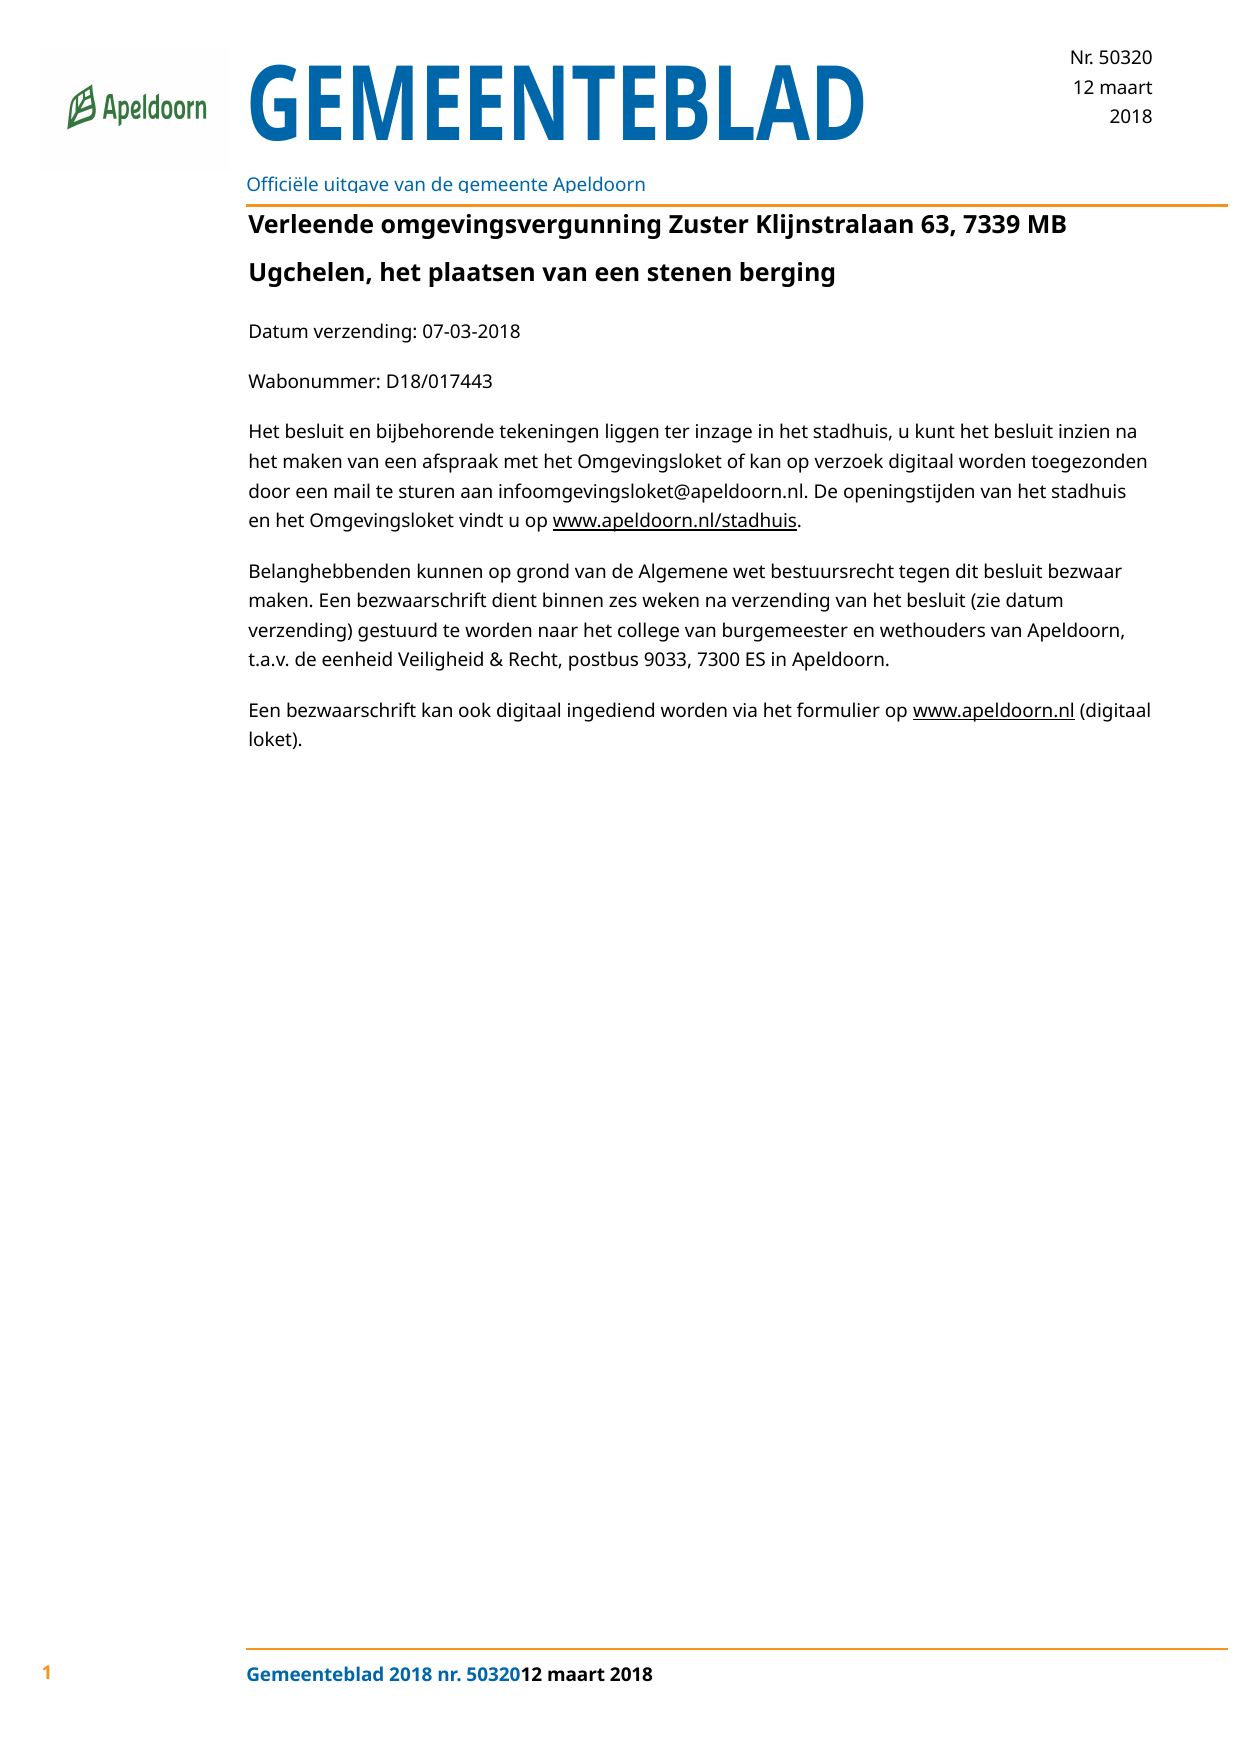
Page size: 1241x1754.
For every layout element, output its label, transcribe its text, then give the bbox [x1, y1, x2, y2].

text Een bezwaarschrift kan ook digitaal ingediend worden via het formulier op www.apeldoorn.nl (digitaal loket). [248, 697, 1152, 752]
text Wabonummer: D18/017443 [248, 368, 1152, 394]
text Belanghebbenden kunnen op grond van de Algemene wet bestuursrecht tegen dit besluit bezwaar maken. Een bezwaarschrift dient binnen zes weken na verzending van het besluit (zie datum verzending) gestuurd te worden naar het college van burgemeester en wethouders van Apeldoorn, t.a.v. de eenheid Veiligheid & Recht, postbus 9033, 7300 ES in Apeldoorn. [248, 558, 1152, 672]
picture [41, 47, 231, 172]
text Datum verzending: 07-03-2018 [248, 318, 1152, 344]
text Verleende omgevingsvergunning Zuster Klijnstralaan 63, 7339 MB Ugchelen, het plaatsen van een stenen berging [248, 207, 1152, 288]
text Het besluit en bijbehorende tekeningen liggen ter inzage in het stadhuis, u kunt het besluit inzien na het maken van een afspraak met het Omgevingsloket of kan op verzoek digitaal worden toegezonden door een mail te sturen aan infoomgevingsloket@apeldoorn.nl. De openingstijden van het stadhuis en het Omgevingsloket vindt u op www.apeldoorn.nl/stadhuis. [248, 419, 1152, 533]
